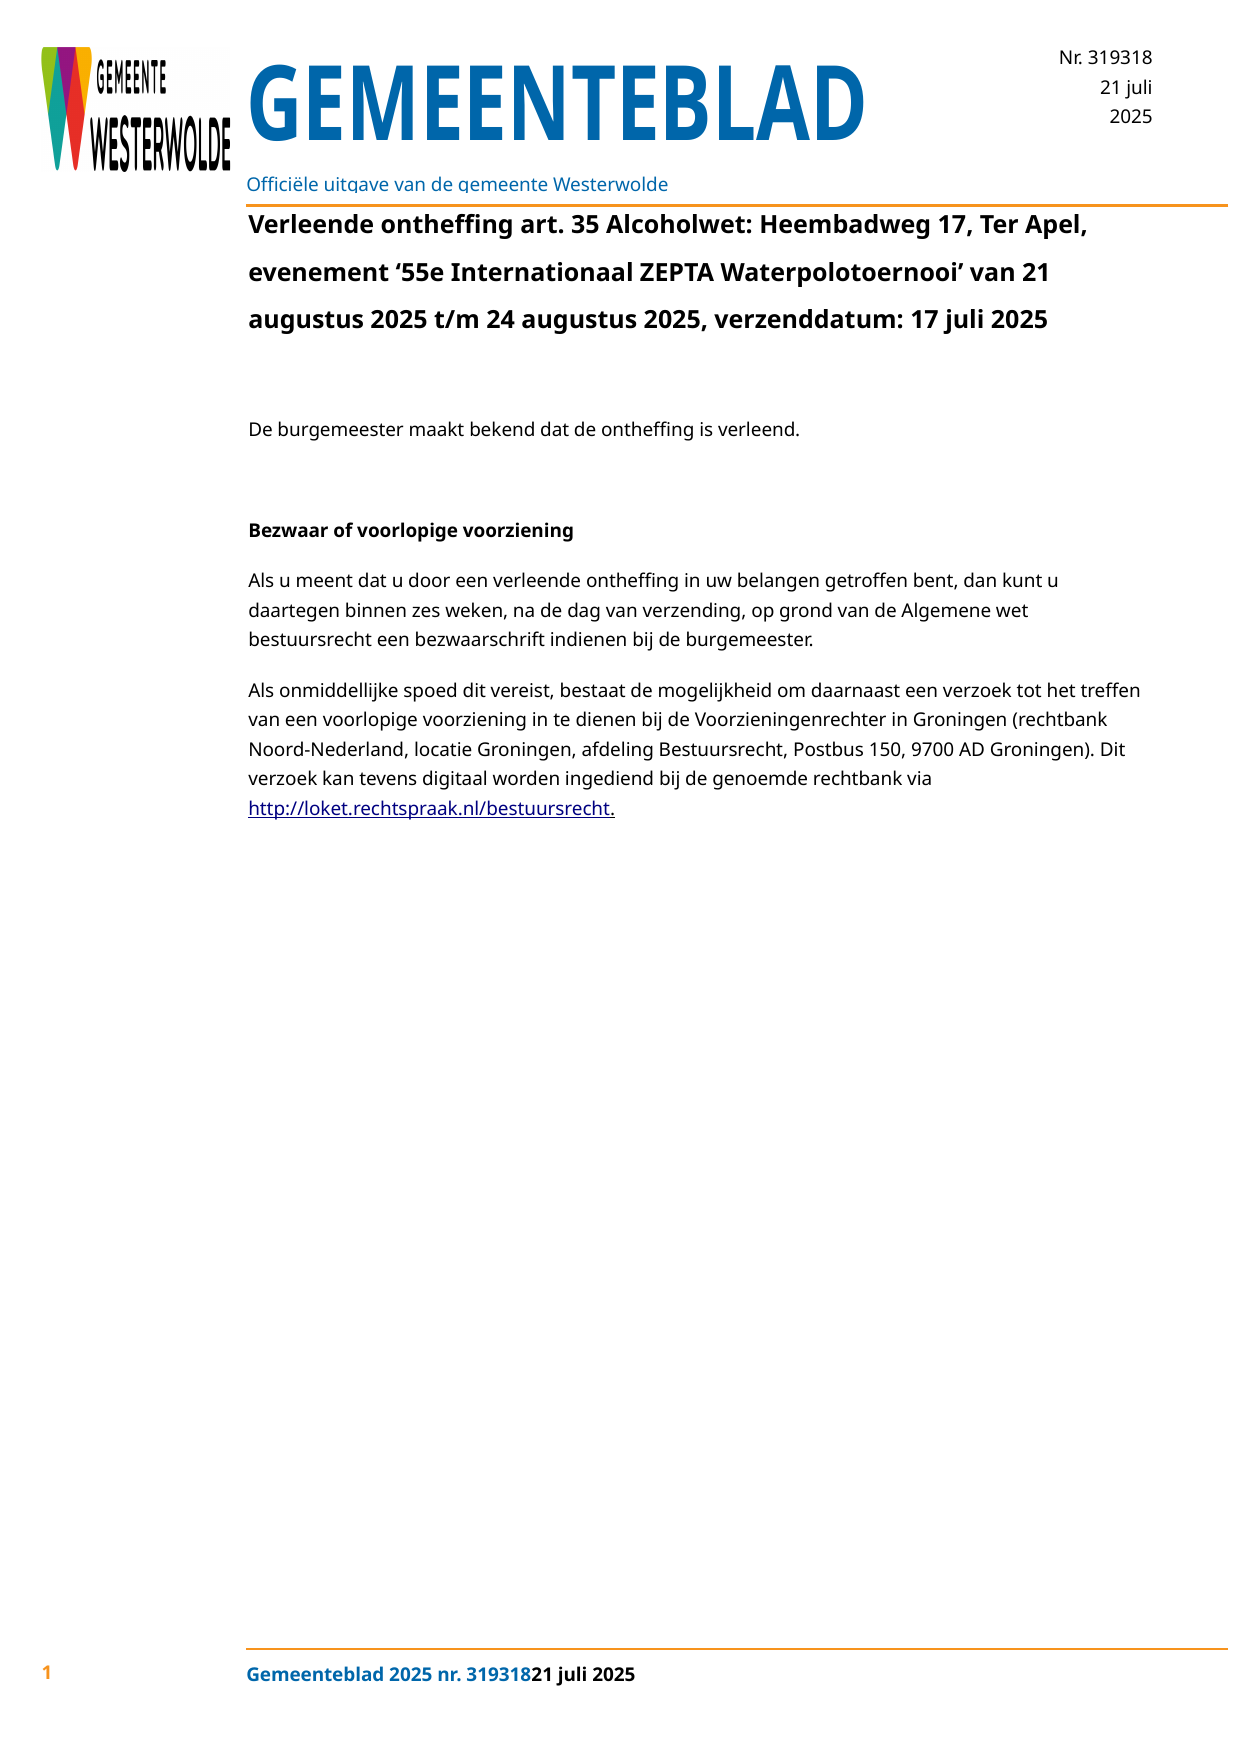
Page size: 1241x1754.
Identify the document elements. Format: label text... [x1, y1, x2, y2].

picture [41, 47, 231, 172]
text De burgemeester maakt bekend dat de ontheffing is verleend. [248, 416, 1152, 442]
text Verleende ontheffing art. 35 Alcoholwet: Heembadweg 17, Ter Apel, evenement ‘55e Internationaal ZEPTA Waterpolotoernooi’ van 21 augustus 2025 t/m 24 augustus 2025, verzenddatum: 17 juli 2025 [248, 207, 1152, 336]
text Bezwaar of voorlopige voorziening [248, 517, 1152, 542]
text Als onmiddellijke spoed dit vereist, bestaat de mogelijkheid om daarnaast een verzoek tot het treffen van een voorlopige voorziening in te dienen bij de Voorzieningenrechter in Groningen (rechtbank Noord-Nederland, locatie Groningen, afdeling Bestuursrecht, Postbus 150, 9700 AD Groningen). Dit verzoek kan tevens digitaal worden ingediend bij de genoemde rechtbank via http://loket.rechtspraak.nl/bestuursrecht. [248, 677, 1152, 821]
text Als u meent dat u door een verleende ontheffing in uw belangen getroffen bent, dan kunt u daartegen binnen zes weken, na de dag van verzending, op grond van de Algemene wet bestuursrecht een bezwaarschrift indienen bij de burgemeester. [248, 567, 1152, 652]
